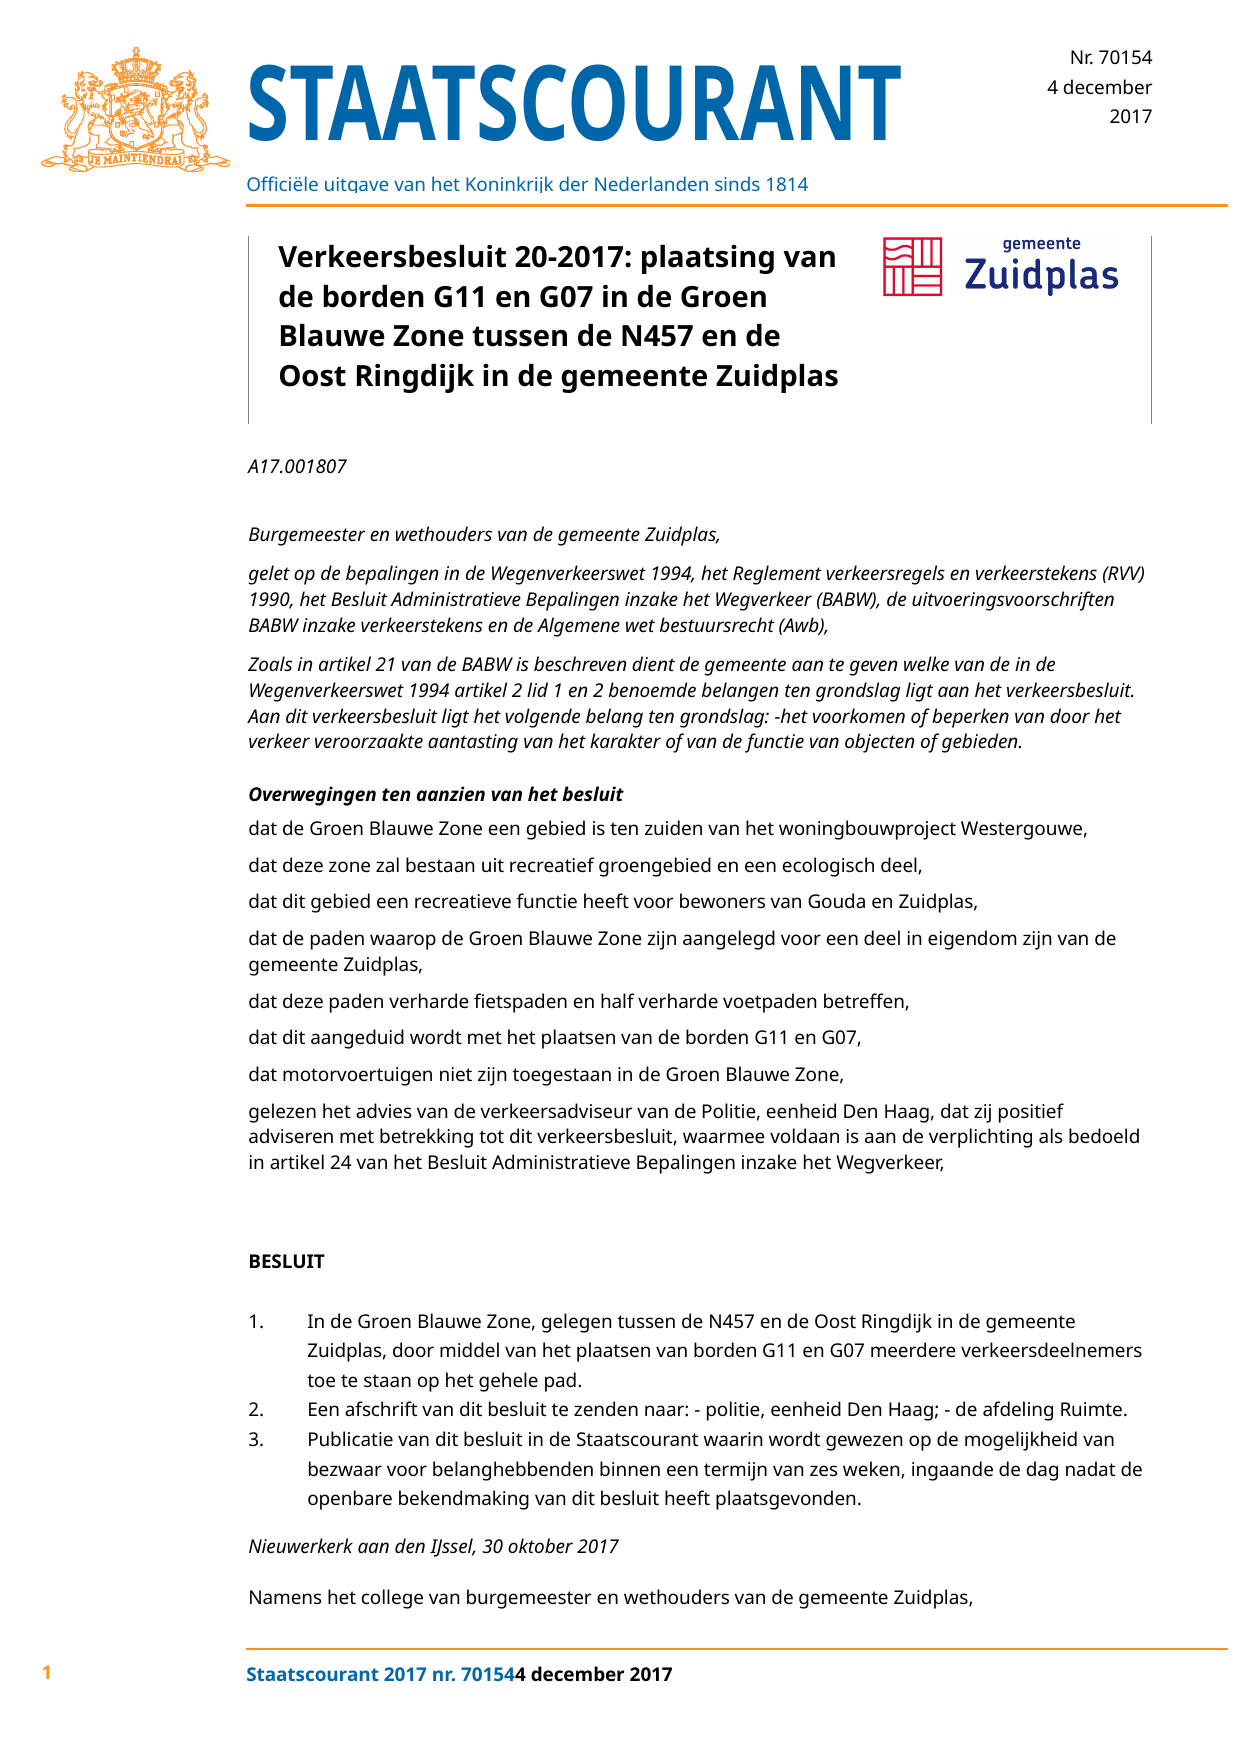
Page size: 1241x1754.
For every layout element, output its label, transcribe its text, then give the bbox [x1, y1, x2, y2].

table_header Verkeersbesluit 20-2017: plaatsing van de borden G11 en G07 in de Groen Blauwe Zone tussen de N457 en de Oost Ringdijk in de gemeente Zuidplas [249, 236, 850, 424]
text Namens het college van burgemeester en wethouders van de gemeente Zuidplas, [248, 1584, 1152, 1610]
text Zoals in artikel 21 van de BABW is beschreven dient de gemeente aan te geven welke van de in de Wegenverkeerswet 1994 artikel 2 lid 1 en 2 benoemde belangen ten grondslag ligt aan het verkeersbesluit. Aan dit verkeersbesluit ligt het volgende belang ten grondslag: -het voorkomen of beperken van door het verkeer veroorzaakte aantasting van het karakter of van de functie van objecten of gebieden. [248, 651, 1152, 754]
text dat dit gebied een recreatieve functie heeft voor bewoners van Gouda en Zuidplas, [248, 889, 1152, 914]
text dat de paden waarop de Groen Blauwe Zone zijn aangelegd voor een deel in eigendom zijn van de gemeente Zuidplas, [248, 925, 1152, 977]
list Een afschrift van dit besluit te zenden naar: - politie, eenheid Den Haag; - de afdeling Ruimte. [248, 1397, 1152, 1422]
text dat deze paden verharde fietspaden en half verharde voetpaden betreffen, [248, 988, 1152, 1013]
text dat dit aangeduid wordt met het plaatsen van de borden G11 en G07, [248, 1024, 1152, 1050]
text A17.001807 [248, 454, 1152, 479]
text dat deze zone zal bestaan uit recreatief groengebied en een ecologisch deel, [248, 852, 1152, 878]
picture [882, 236, 1119, 297]
text Overwegingen ten aanzien van het besluit [248, 781, 1152, 807]
text BESLUIT [248, 1249, 1152, 1274]
picture [41, 47, 231, 172]
list In de Groen Blauwe Zone, gelegen tussen de N457 en de Oost Ringdijk in de gemeente Zuidplas, door middel van het plaatsen van borden G11 en G07 meerdere verkeersdeelnemers toe te staan op het gehele pad. [248, 1308, 1152, 1393]
text dat motorvoertuigen niet zijn toegestaan in de Groen Blauwe Zone, [248, 1061, 1152, 1087]
text Burgemeester en wethouders van de gemeente Zuidplas, [248, 521, 1152, 547]
text dat de Groen Blauwe Zone een gebied is ten zuiden van het woningbouwproject Westergouwe, [248, 815, 1152, 841]
text gelet op de bepalingen in de Wegenverkeerswet 1994, het Reglement verkeersregels en verkeerstekens (RVV) 1990, het Besluit Administratieve Bepalingen inzake het Wegverkeer (BABW), de uitvoeringsvoorschriften BABW inzake verkeerstekens en de Algemene wet bestuursrecht (Awb), [248, 561, 1152, 638]
text gelezen het advies van de verkeersadviseur van de Politie, eenheid Den Haag, dat zij positief adviseren met betrekking tot dit verkeersbesluit, waarmee voldaan is aan de verplichting als bedoeld in artikel 24 van het Besluit Administratieve Bepalingen inzake het Wegverkeer, [248, 1098, 1152, 1175]
table_header [850, 236, 1151, 424]
text Nieuwerkerk aan den IJssel, 30 oktober 2017 [248, 1533, 1152, 1559]
list Publicatie van dit besluit in de Staatscourant waarin wordt gewezen op de mogelijkheid van bezwaar voor belanghebbenden binnen een termijn van zes weken, ingaande de dag nadat de openbare bekendmaking van dit besluit heeft plaatsgevonden. [248, 1426, 1152, 1511]
